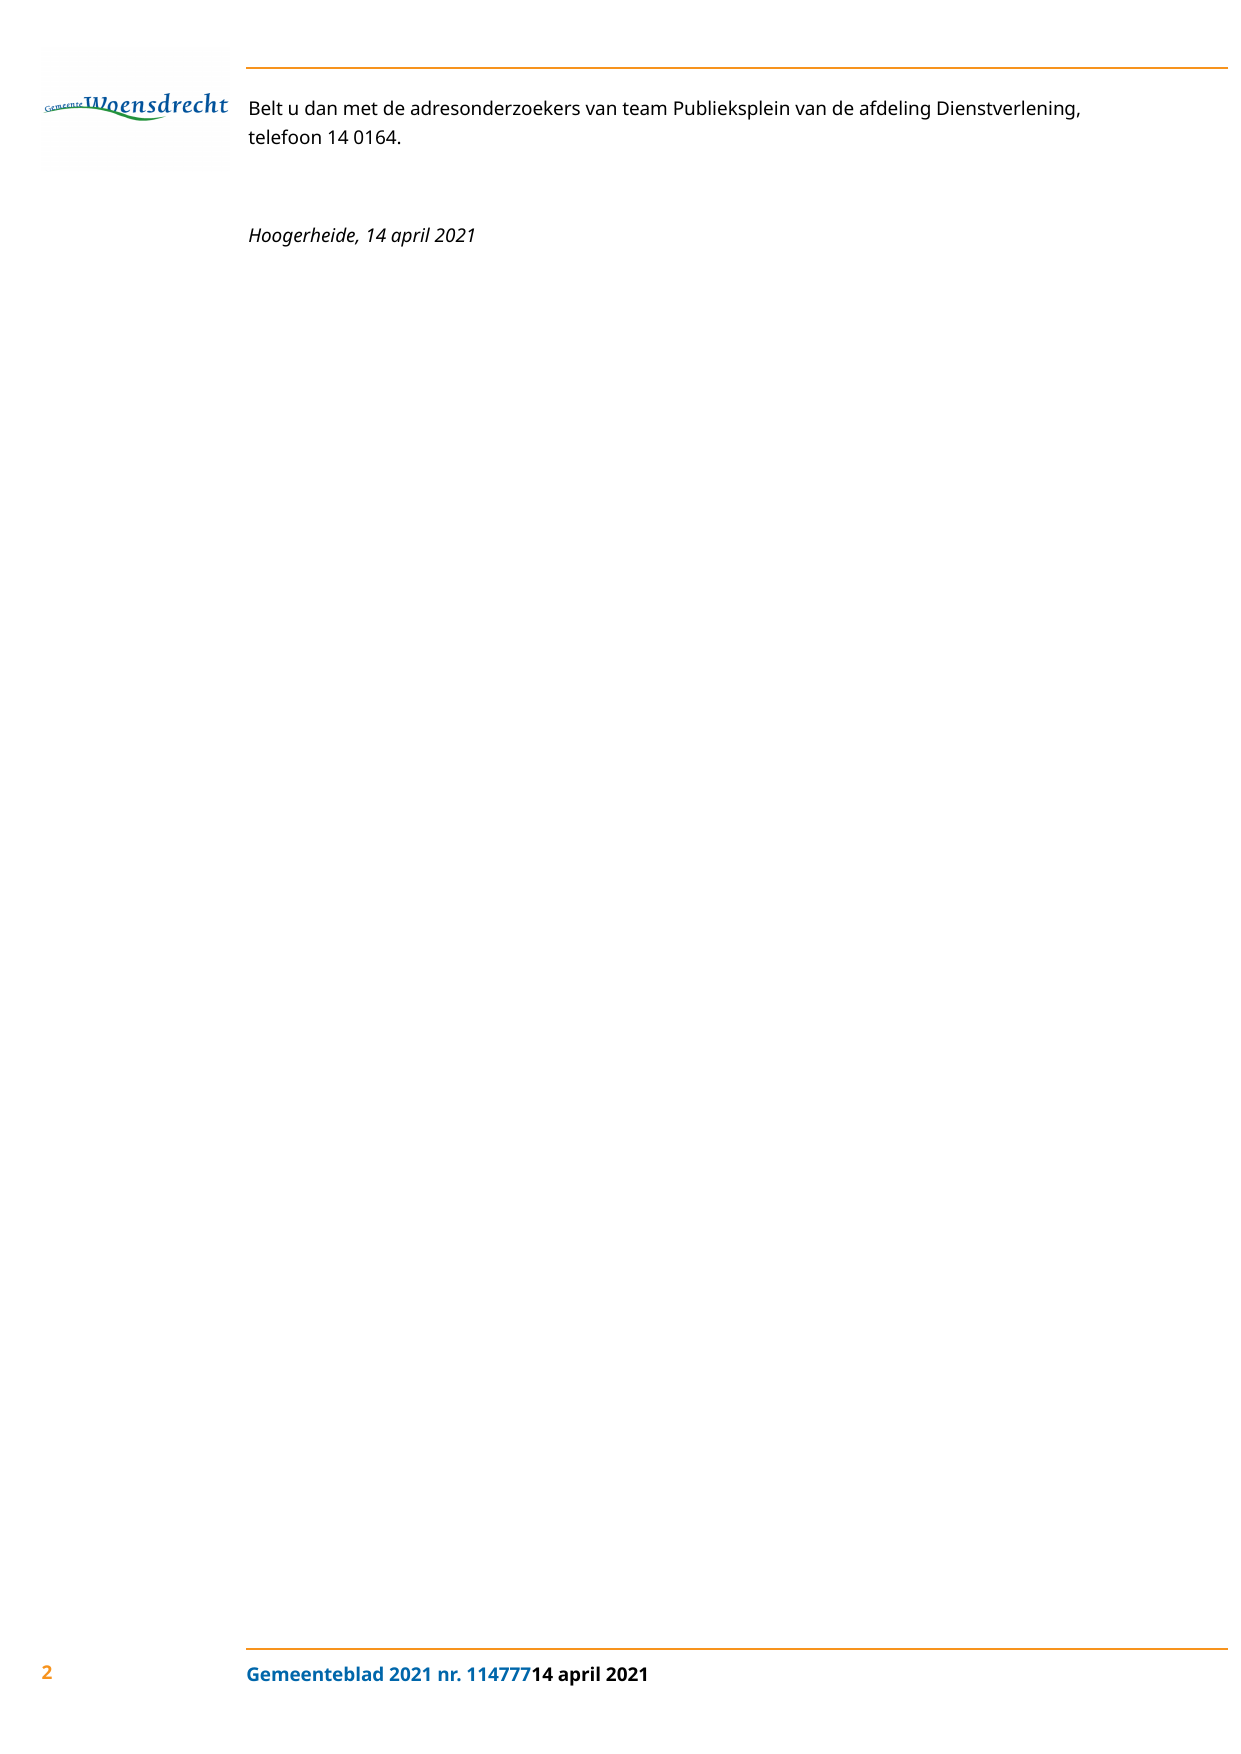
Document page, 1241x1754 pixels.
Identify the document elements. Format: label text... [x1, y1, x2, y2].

text Belt u dan met de adresonderzoekers van team Publieksplein van de afdeling Dienstverlening, telefoon 14 0164. [248, 95, 1152, 150]
picture [41, 47, 231, 172]
text Hoogerheide, 14 april 2021 [248, 223, 1152, 248]
